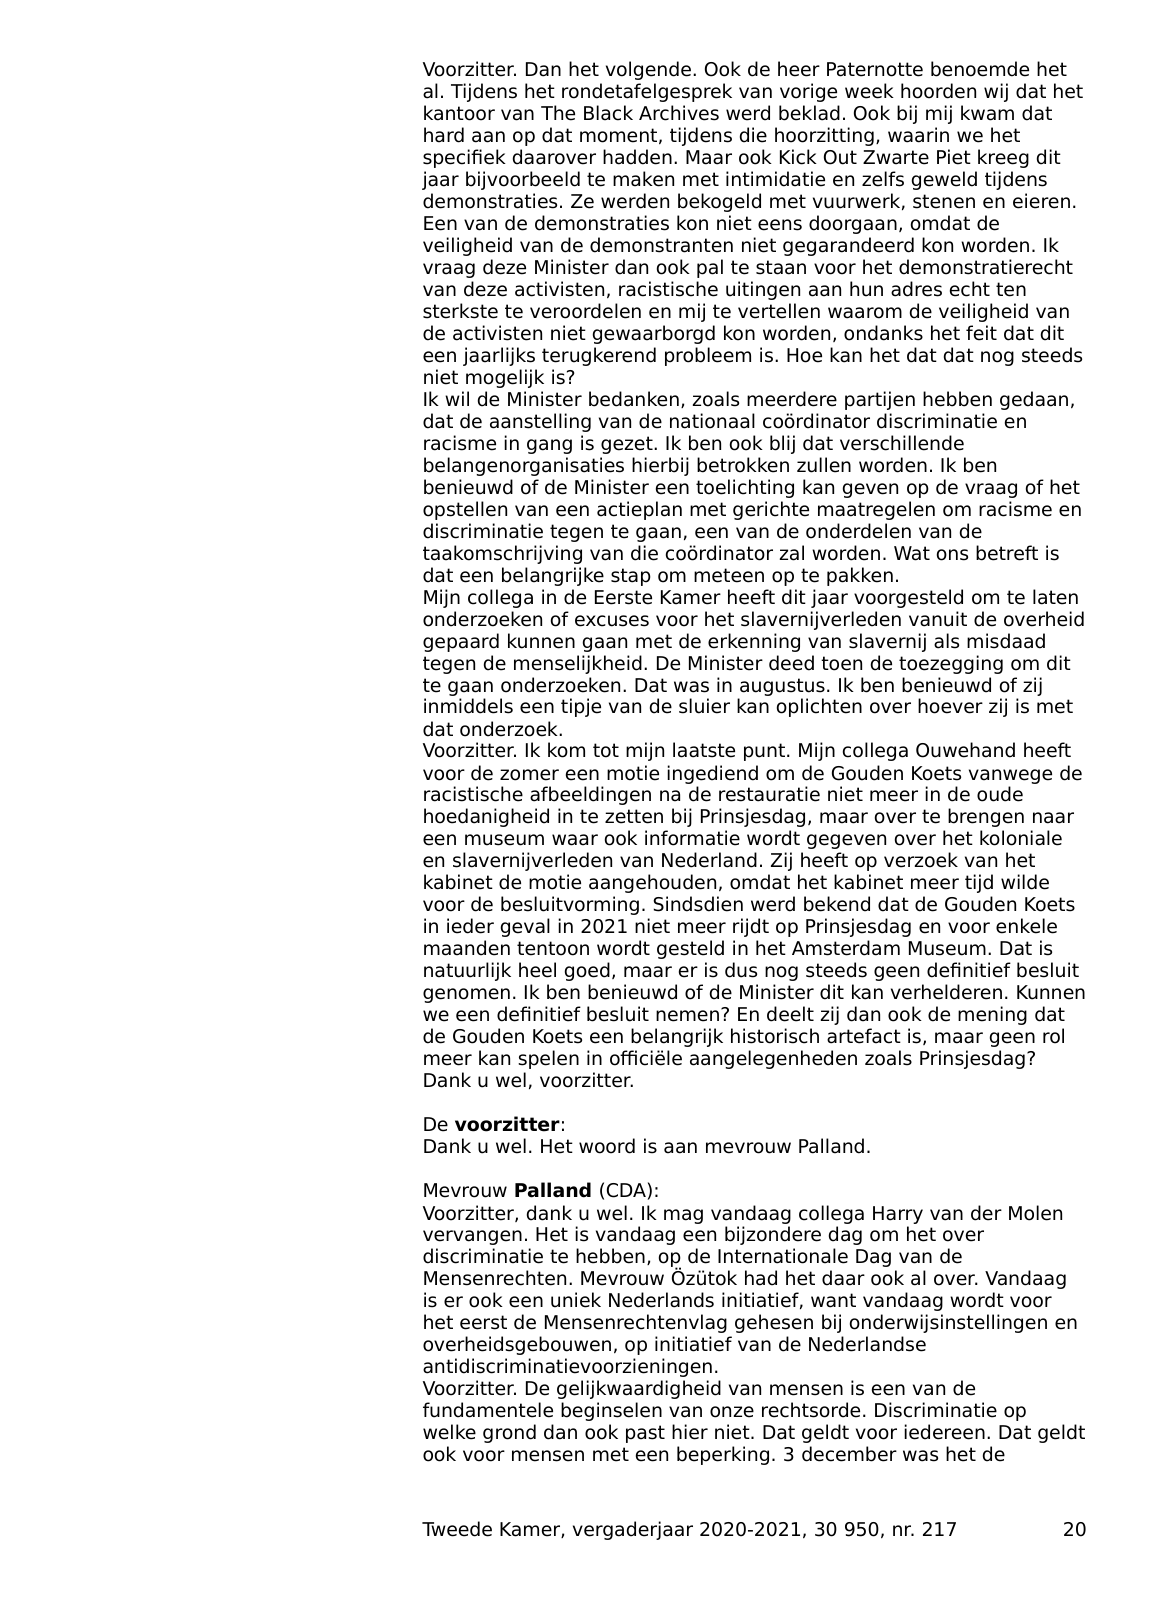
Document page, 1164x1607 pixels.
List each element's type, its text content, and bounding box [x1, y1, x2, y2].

text Voorzitter. Ik kom tot mijn laatste punt. Mijn collega Ouwehand heeft voor de zomer een motie ingediend om de Gouden Koets vanwege de racistische afbeeldingen na de restauratie niet meer in de oude hoedanigheid in te zetten bij Prinsjesdag, maar over te brengen naar een museum waar ook informatie wordt gegeven over het koloniale en slavernijverleden van Nederland. Zij heeft op verzoek van het kabinet de motie aangehouden, omdat het kabinet meer tijd wilde voor de besluitvorming. Sindsdien werd bekend dat de Gouden Koets in ieder geval in 2021 niet meer rijdt op Prinsjesdag en voor enkele maanden tentoon wordt gesteld in het Amsterdam Museum. Dat is natuurlijk heel goed, maar er is dus nog steeds geen definitief besluit genomen. Ik ben benieuwd of de Minister dit kan verhelderen. Kunnen we een definitief besluit nemen? En deelt zij dan ook de mening dat de Gouden Koets een belangrijk historisch artefact is, maar geen rol meer kan spelen in officiële aangelegenheden zoals Prinsjesdag? [422, 740, 1087, 1070]
text Mevrouw Palland (CDA): [422, 1180, 1087, 1202]
text Dank u wel, voorzitter. [422, 1070, 1087, 1092]
text Dank u wel. Het woord is aan mevrouw Palland. [422, 1136, 1087, 1158]
text Mijn collega in de Eerste Kamer heeft dit jaar voorgesteld om te laten onderzoeken of excuses voor het slavernijverleden vanuit de overheid gepaard kunnen gaan met de erkenning van slavernij als misdaad tegen de menselijkheid. De Minister deed toen de toezegging om dit te gaan onderzoeken. Dat was in augustus. Ik ben benieuwd of zij inmiddels een tipje van de sluier kan oplichten over hoever zij is met dat onderzoek. [422, 587, 1087, 740]
text Voorzitter. Dan het volgende. Ook de heer Paternotte benoemde het al. Tijdens het rondetafelgesprek van vorige week hoorden wij dat het kantoor van The Black Archives werd beklad. Ook bij mij kwam dat hard aan op dat moment, tijdens die hoorzitting, waarin we het specifiek daarover hadden. Maar ook Kick Out Zwarte Piet kreeg dit jaar bijvoorbeeld te maken met intimidatie en zelfs geweld tijdens demonstraties. Ze werden bekogeld met vuurwerk, stenen en eieren. Een van de demonstraties kon niet eens doorgaan, omdat de veiligheid van de demonstranten niet gegarandeerd kon worden. Ik vraag deze Minister dan ook pal te staan voor het demonstratierecht van deze activisten, racistische uitingen aan hun adres echt ten sterkste te veroordelen en mij te vertellen waarom de veiligheid van de activisten niet gewaarborgd kon worden, ondanks het feit dat dit een jaarlijks terugkerend probleem is. Hoe kan het dat dat nog steeds niet mogelijk is? [422, 59, 1087, 389]
text Voorzitter. De gelijkwaardigheid van mensen is een van de fundamentele beginselen van onze rechtsorde. Discriminatie op welke grond dan ook past hier niet. Dat geldt voor iedereen. Dat geldt ook voor mensen met een beperking. 3 december was het de [422, 1378, 1087, 1466]
text De voorzitter: [422, 1114, 1087, 1136]
text Voorzitter, dank u wel. Ik mag vandaag collega Harry van der Molen vervangen. Het is vandaag een bijzondere dag om het over discriminatie te hebben, op de Internationale Dag van de Mensenrechten. Mevrouw Özütok had het daar ook al over. Vandaag is er ook een uniek Nederlands initiatief, want vandaag wordt voor het eerst de Mensenrechtenvlag gehesen bij onderwijsinstellingen en overheidsgebouwen, op initiatief van de Nederlandse antidiscriminatievoorzieningen. [422, 1202, 1087, 1378]
text Ik wil de Minister bedanken, zoals meerdere partijen hebben gedaan, dat de aanstelling van de nationaal coördinator discriminatie en racisme in gang is gezet. Ik ben ook blij dat verschillende belangenorganisaties hierbij betrokken zullen worden. Ik ben benieuwd of de Minister een toelichting kan geven op de vraag of het opstellen van een actieplan met gerichte maatregelen om racisme en discriminatie tegen te gaan, een van de onderdelen van de taakomschrijving van die coördinator zal worden. Wat ons betreft is dat een belangrijke stap om meteen op te pakken. [422, 389, 1087, 587]
